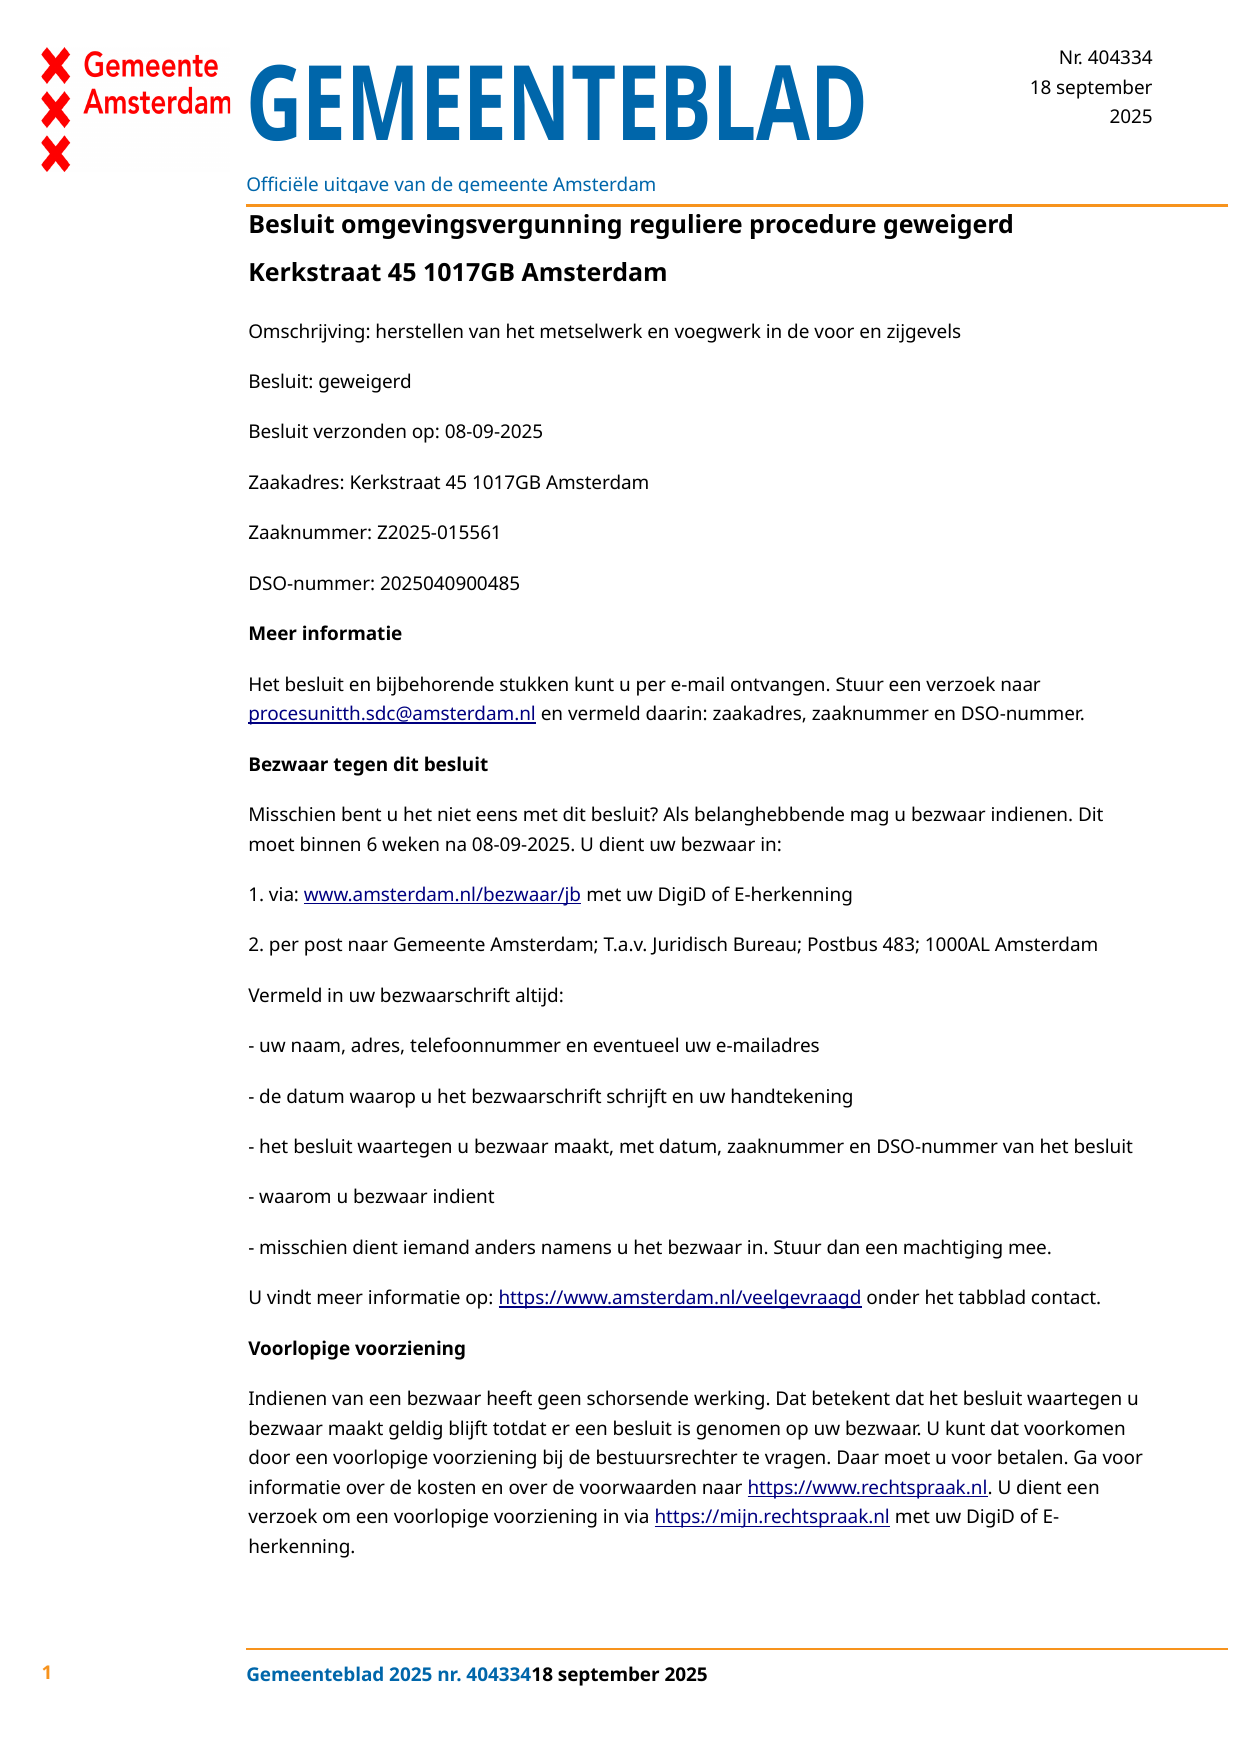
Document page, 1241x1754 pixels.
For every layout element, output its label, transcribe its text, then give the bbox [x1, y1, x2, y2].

picture [41, 47, 231, 172]
text Het besluit en bijbehorende stukken kunt u per e-mail ontvangen. Stuur een verzoek naar procesunitth.sdc@amsterdam.nl en vermeld daarin: zaakadres, zaaknummer en DSO-nummer. [248, 671, 1152, 726]
text Omschrijving: herstellen van het metselwerk en voegwerk in de voor en zijgevels [248, 318, 1152, 344]
text Zaaknummer: Z2025-015561 [248, 519, 1152, 545]
text Bezwaar tegen dit besluit [248, 751, 1152, 777]
text Meer informatie [248, 620, 1152, 646]
text Besluit: geweigerd [248, 368, 1152, 394]
text Misschien bent u het niet eens met dit besluit? Als belanghebbende mag u bezwaar indienen. Dit moet binnen 6 weken na 08-09-2025. U dient uw bezwaar in: [248, 801, 1152, 857]
text Voorlopige voorziening [248, 1335, 1152, 1361]
text Zaakadres: Kerkstraat 45 1017GB Amsterdam [248, 469, 1152, 495]
text DSO-nummer: 2025040900485 [248, 570, 1152, 596]
text - uw naam, adres, telefoonnummer en eventueel uw e-mailadres [248, 1032, 1152, 1058]
text U vindt meer informatie op: https://www.amsterdam.nl/veelgevraagd onder het tabblad contact. [248, 1284, 1152, 1310]
text - de datum waarop u het bezwaarschrift schrijft en uw handtekening [248, 1083, 1152, 1109]
text Vermeld in uw bezwaarschrift altijd: [248, 982, 1152, 1008]
text Indienen van een bezwaar heeft geen schorsende werking. Dat betekent dat het besluit waartegen u bezwaar maakt geldig blijft totdat er een besluit is genomen op uw bezwaar. U kunt dat voorkomen door een voorlopige voorziening bij de bestuursrechter te vragen. Daar moet u voor betalen. Ga voor informatie over de kosten en over de voorwaarden naar https://www.rechtspraak.nl. U dient een verzoek om een voorlopige voorziening in via https://mijn.rechtspraak.nl met uw DigiD of E-herkenning. [248, 1385, 1152, 1559]
text 1. via: www.amsterdam.nl/bezwaar/jb met uw DigiD of E-herkenning [248, 881, 1152, 907]
text - misschien dient iemand anders namens u het bezwaar in. Stuur dan een machtiging mee. [248, 1234, 1152, 1260]
text - het besluit waartegen u bezwaar maakt, met datum, zaaknummer en DSO-nummer van het besluit [248, 1133, 1152, 1159]
text Besluit omgevingsvergunning reguliere procedure geweigerd Kerkstraat 45 1017GB Amsterdam [248, 207, 1152, 288]
text - waarom u bezwaar indient [248, 1184, 1152, 1209]
text Besluit verzonden op: 08-09-2025 [248, 419, 1152, 444]
text 2. per post naar Gemeente Amsterdam; T.a.v. Juridisch Bureau; Postbus 483; 1000AL Amsterdam [248, 932, 1152, 957]
